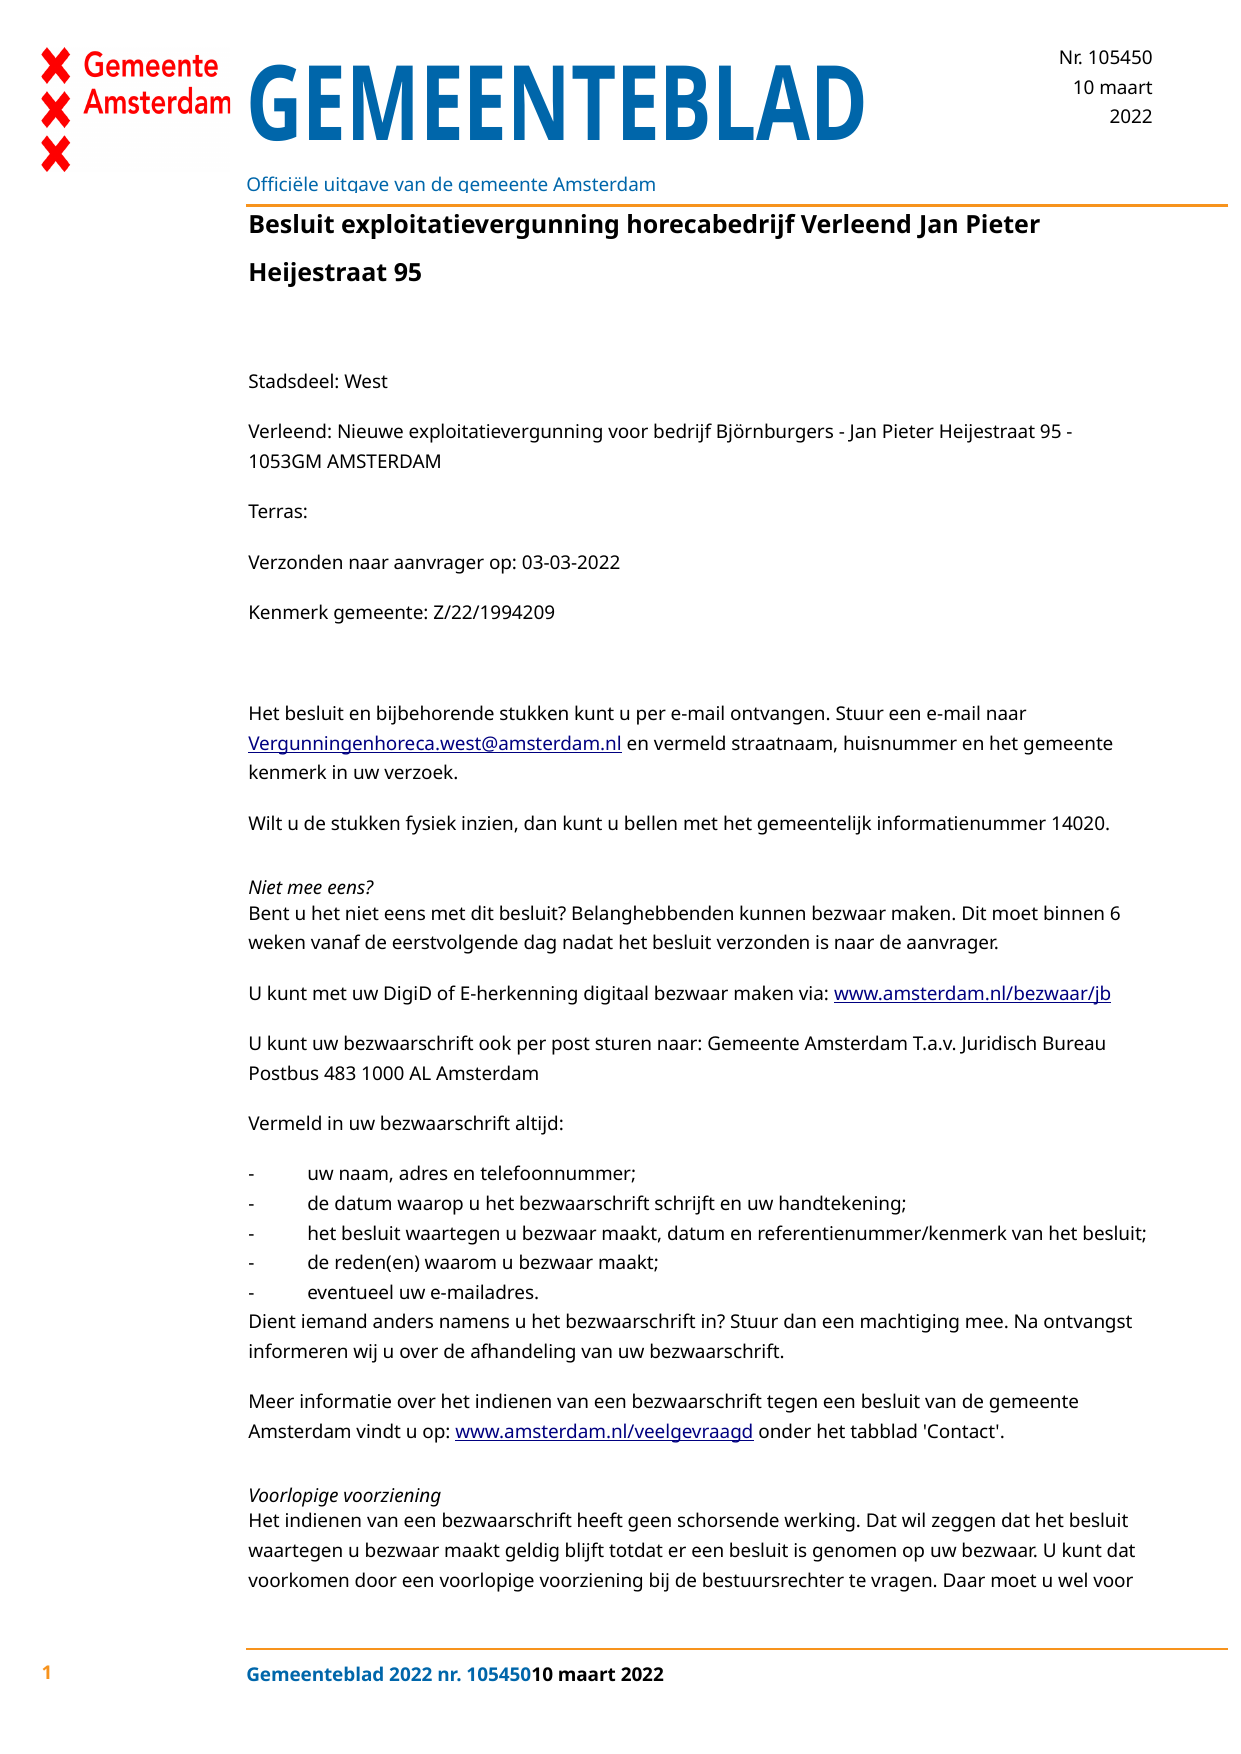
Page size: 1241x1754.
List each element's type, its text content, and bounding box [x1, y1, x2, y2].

text Stadsdeel: West [248, 368, 1152, 394]
list eventueel uw e-mailadres. [248, 1279, 1152, 1304]
text Vermeld in uw bezwaarschrift altijd: [248, 1110, 1152, 1136]
list uw naam, adres en telefoonnummer; [248, 1161, 1152, 1186]
text Kenmerk gemeente: Z/22/1994209 [248, 599, 1152, 625]
text Het besluit en bijbehorende stukken kunt u per e-mail ontvangen. Stuur een e-mail naar Vergunningenhoreca.west@amsterdam.nl en vermeld straatnaam, huisnummer en het gemeente kenmerk in uw verzoek. [248, 700, 1152, 785]
text Meer informatie over het indienen van een bezwaarschrift tegen een besluit van de gemeente Amsterdam vindt u op: www.amsterdam.nl/veelgevraagd onder het tabblad 'Contact'. [248, 1388, 1152, 1444]
text Bent u het niet eens met dit besluit? Belanghebbenden kunnen bezwaar maken. Dit moet binnen 6 weken vanaf de eerstvolgende dag nadat het besluit verzonden is naar de aanvrager. [248, 900, 1152, 955]
text Verzonden naar aanvrager op: 03-03-2022 [248, 549, 1152, 575]
text Niet mee eens? [248, 874, 1152, 900]
text Wilt u de stukken fysiek inzien, dan kunt u bellen met het gemeentelijk informatienummer 14020. [248, 810, 1152, 836]
text Voorlopige voorziening [248, 1482, 1152, 1508]
picture [41, 47, 231, 172]
list de reden(en) waarom u bezwaar maakt; [248, 1249, 1152, 1275]
text Besluit exploitatievergunning horecabedrijf Verleend Jan Pieter Heijestraat 95 [248, 207, 1152, 288]
text Terras: [248, 499, 1152, 524]
text Dient iemand anders namens u het bezwaarschrift in? Stuur dan een machtiging mee. Na ontvangst informeren wij u over de afhandeling van uw bezwaarschrift. [248, 1308, 1152, 1364]
text Verleend: Nieuwe exploitatievergunning voor bedrijf Björnburgers - Jan Pieter Heijestraat 95 - 1053GM AMSTERDAM [248, 419, 1152, 474]
text U kunt met uw DigiD of E-herkenning digitaal bezwaar maken via: www.amsterdam.nl/bezwaar/jb [248, 980, 1152, 1005]
text Het indienen van een bezwaarschrift heeft geen schorsende werking. Dat wil zeggen dat het besluit waartegen u bezwaar maakt geldig blijft totdat er een besluit is genomen op uw bezwaar. U kunt dat voorkomen door een voorlopige voorziening bij de bestuursrechter te vragen. Daar moet u wel voor [248, 1508, 1152, 1593]
list het besluit waartegen u bezwaar maakt, datum en referentienummer/kenmerk van het besluit; [248, 1220, 1152, 1245]
list de datum waarop u het bezwaarschrift schrijft en uw handtekening; [248, 1190, 1152, 1216]
text U kunt uw bezwaarschrift ook per post sturen naar: Gemeente Amsterdam T.a.v. Juridisch Bureau Postbus 483 1000 AL Amsterdam [248, 1030, 1152, 1085]
